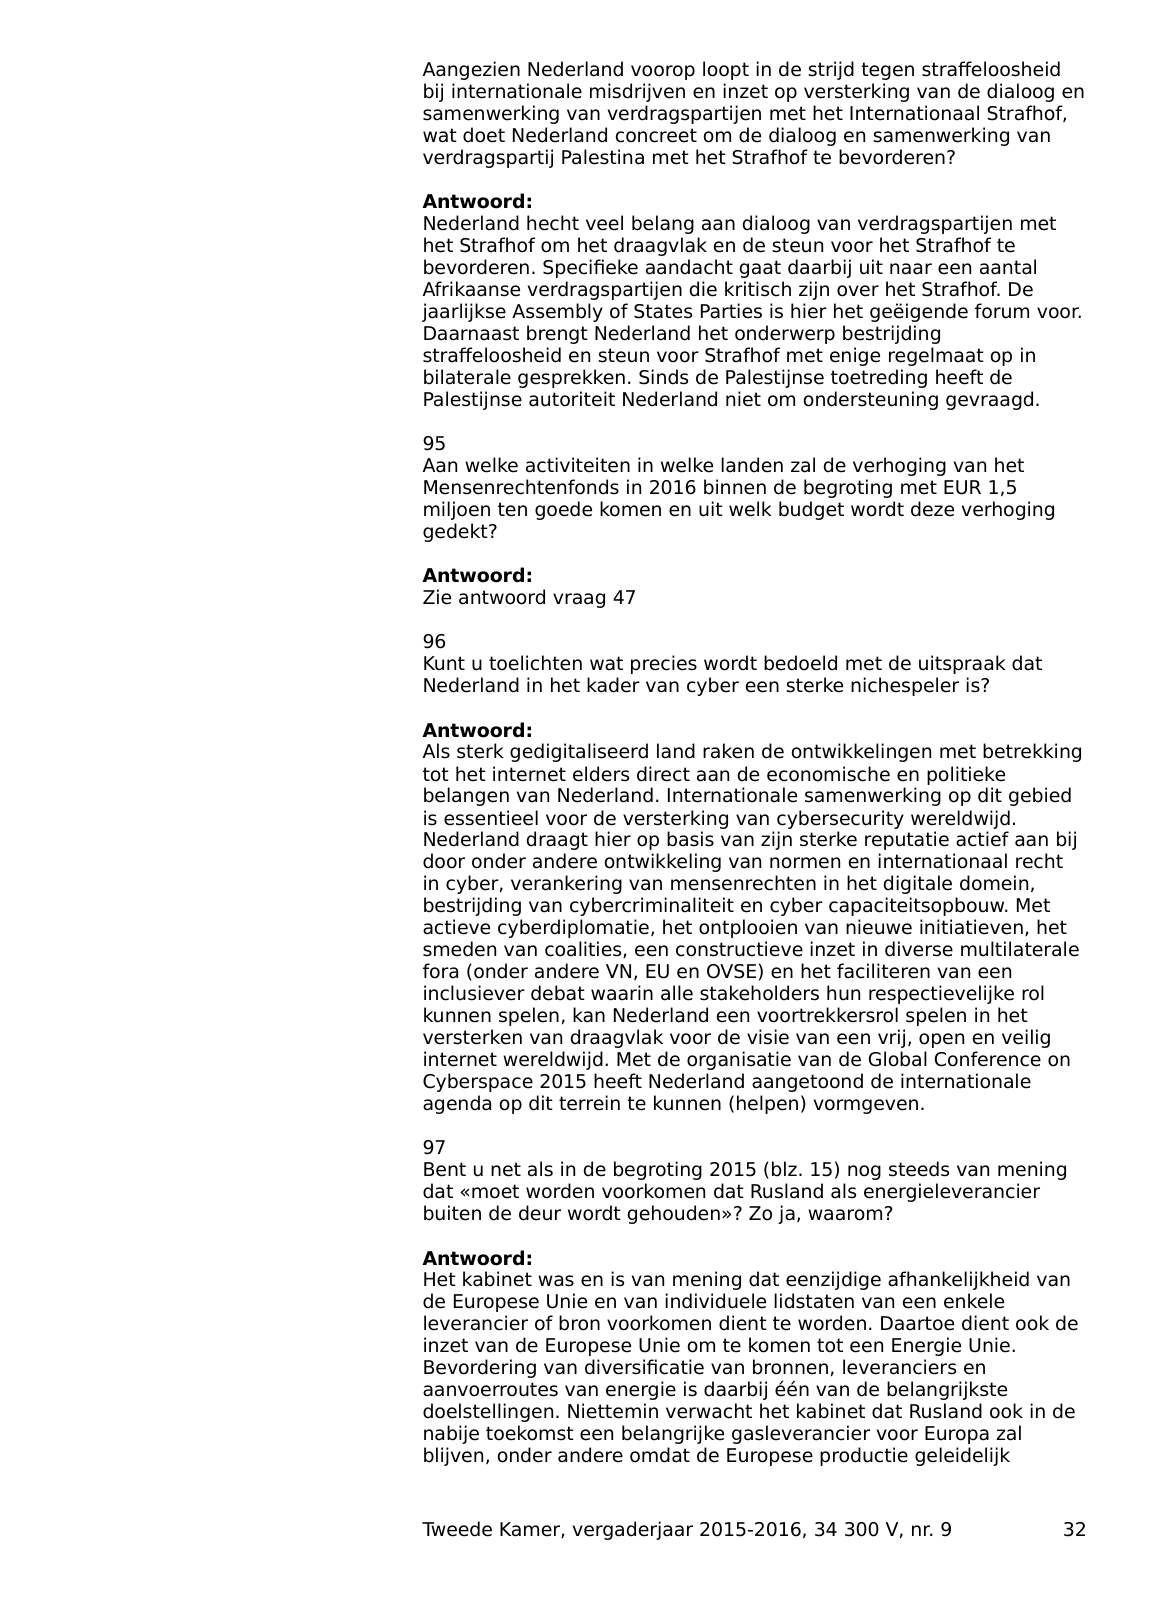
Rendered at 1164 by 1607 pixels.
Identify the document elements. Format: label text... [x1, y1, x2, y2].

text Het kabinet was en is van mening dat eenzijdige afhankelijkheid van de Europese Unie en van individuele lidstaten van een enkele leverancier of bron voorkomen dient te worden. Daartoe dient ook de inzet van de Europese Unie om te komen tot een Energie Unie. Bevordering van diversificatie van bronnen, leveranciers en aanvoerroutes van energie is daarbij één van de belangrijkste doelstellingen. Niettemin verwacht het kabinet dat Rusland ook in de nabije toekomst een belangrijke gasleverancier voor Europa zal blijven, onder andere omdat de Europese productie geleidelijk [422, 1269, 1087, 1467]
text Kunt u toelichten wat precies wordt bedoeld met de uitspraak dat Nederland in het kader van cyber een sterke nichespeler is? [422, 653, 1087, 697]
text Aan welke activiteiten in welke landen zal de verhoging van het Mensenrechtenfonds in 2016 binnen de begroting met EUR 1,5 miljoen ten goede komen en uit welk budget wordt deze verhoging gedekt? [422, 455, 1087, 543]
text Bent u net als in de begroting 2015 (blz. 15) nog steeds van mening dat «moet worden voorkomen dat Rusland als energieleverancier buiten de deur wordt gehouden»? Zo ja, waarom? [422, 1159, 1087, 1225]
text 96 [422, 631, 1087, 653]
text Antwoord: [422, 1247, 1087, 1269]
text Nederland hecht veel belang aan dialoog van verdragspartijen met het Strafhof om het draagvlak en de steun voor het Strafhof te bevorderen. Specifieke aandacht gaat daarbij uit naar een aantal Afrikaanse verdragspartijen die kritisch zijn over het Strafhof. De jaarlijkse Assembly of States Parties is hier het geëigende forum voor. Daarnaast brengt Nederland het onderwerp bestrijding straffeloosheid en steun voor Strafhof met enige regelmaat op in bilaterale gesprekken. Sinds de Palestijnse toetreding heeft de Palestijnse autoriteit Nederland niet om ondersteuning gevraagd. [422, 213, 1087, 411]
text Antwoord: [422, 719, 1087, 741]
text 97 [422, 1137, 1087, 1159]
text Antwoord: [422, 191, 1087, 213]
text Zie antwoord vraag 47 [422, 587, 1087, 609]
text Aangezien Nederland voorop loopt in de strijd tegen straffeloosheid bij internationale misdrijven en inzet op versterking van de dialoog en samenwerking van verdragspartijen met het Internationaal Strafhof, wat doet Nederland concreet om de dialoog en samenwerking van verdragspartij Palestina met het Strafhof te bevorderen? [422, 59, 1087, 169]
text 95 [422, 433, 1087, 455]
text Antwoord: [422, 565, 1087, 587]
text Als sterk gedigitaliseerd land raken de ontwikkelingen met betrekking tot het internet elders direct aan de economische en politieke belangen van Nederland. Internationale samenwerking op dit gebied is essentieel voor de versterking van cybersecurity wereldwijd. Nederland draagt hier op basis van zijn sterke reputatie actief aan bij door onder andere ontwikkeling van normen en internationaal recht in cyber, verankering van mensenrechten in het digitale domein, bestrijding van cybercriminaliteit en cyber capaciteitsopbouw. Met actieve cyberdiplomatie, het ontplooien van nieuwe initiatieven, het smeden van coalities, een constructieve inzet in diverse multilaterale fora (onder andere VN, EU en OVSE) en het faciliteren van een inclusiever debat waarin alle stakeholders hun respectievelijke rol kunnen spelen, kan Nederland een voortrekkersrol spelen in het versterken van draagvlak voor de visie van een vrij, open en veilig internet wereldwijd. Met de organisatie van de Global Conference on Cyberspace 2015 heeft Nederland aangetoond de internationale agenda op dit terrein te kunnen (helpen) vormgeven. [422, 741, 1087, 1115]
